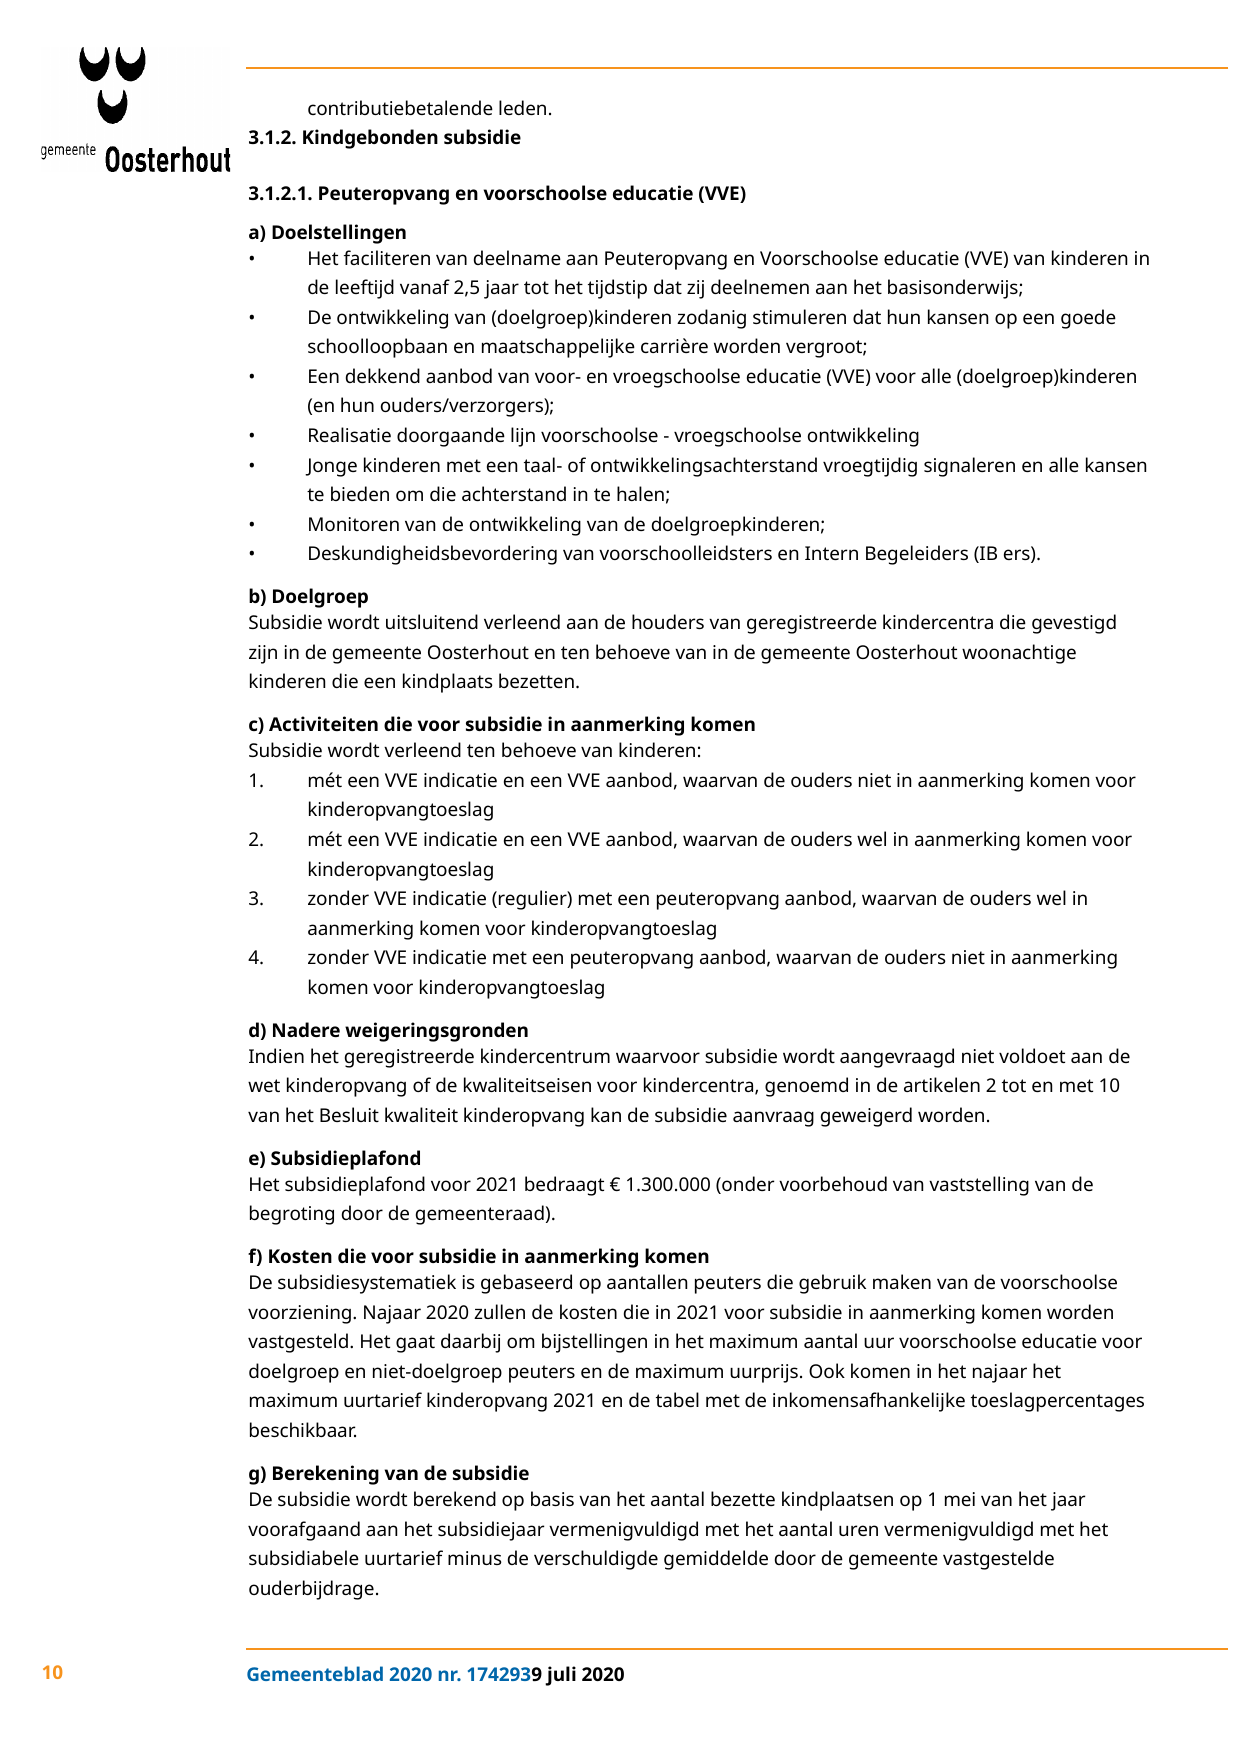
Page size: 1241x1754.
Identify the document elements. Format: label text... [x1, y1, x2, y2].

text De subsidiesystematiek is gebaseerd op aantallen peuters die gebruik maken van de voorschoolse voorziening. Najaar 2020 zullen de kosten die in 2021 voor subsidie in aanmerking komen worden vastgesteld. Het gaat daarbij om bijstellingen in het maximum aantal uur voorschoolse educatie voor doelgroep en niet-doelgroep peuters en de maximum uurprijs. Ook komen in het najaar het maximum uurtarief kinderopvang 2021 en de tabel met de inkomensafhankelijke toeslagpercentages beschikbaar. [248, 1269, 1152, 1443]
picture [41, 47, 231, 172]
list mét een VVE indicatie en een VVE aanbod, waarvan de ouders wel in aanmerking komen voor kinderopvangtoeslag [248, 826, 1152, 881]
text d) Nadere weigeringsgronden [248, 1017, 1152, 1043]
text a) Doelstellingen [248, 219, 1152, 245]
text g) Berekening van de subsidie [248, 1460, 1152, 1486]
text 3.1.2. Kindgebonden subsidie [248, 124, 1152, 150]
text Subsidie wordt uitsluitend verleend aan de houders van geregistreerde kindercentra die gevestigd zijn in de gemeente Oosterhout en ten behoeve van in de gemeente Oosterhout woonachtige kinderen die een kindplaats bezetten. [248, 609, 1152, 694]
list Deskundigheidsbevordering van voorschoolleidsters en Intern Begeleiders (IB ers). [248, 541, 1152, 566]
text Het subsidieplafond voor 2021 bedraagt € 1.300.000 (onder voorbehoud van vaststelling van de begroting door de gemeenteraad). [248, 1171, 1152, 1226]
text c) Activiteiten die voor subsidie in aanmerking komen [248, 712, 1152, 737]
list Jonge kinderen met een taal- of ontwikkelingsachterstand vroegtijdig signaleren en alle kansen te bieden om die achterstand in te halen; [248, 452, 1152, 507]
list zonder VVE indicatie met een peuteropvang aanbod, waarvan de ouders niet in aanmerking komen voor kinderopvangtoeslag [248, 944, 1152, 1000]
list De ontwikkeling van (doelgroep)kinderen zodanig stimuleren dat hun kansen op een goede schoolloopbaan en maatschappelijke carrière worden vergroot; [248, 304, 1152, 359]
list Realisatie doorgaande lijn voorschoolse - vroegschoolse ontwikkeling [248, 422, 1152, 448]
text Indien het geregistreerde kindercentrum waarvoor subsidie wordt aangevraagd niet voldoet aan de wet kinderopvang of de kwaliteitseisen voor kindercentra, genoemd in de artikelen 2 tot en met 10 van het Besluit kwaliteit kinderopvang kan de subsidie aanvraag geweigerd worden. [248, 1043, 1152, 1128]
list Een dekkend aanbod van voor- en vroegschoolse educatie (VVE) voor alle (doelgroep)kinderen (en hun ouders/verzorgers); [248, 363, 1152, 418]
text Subsidie wordt verleend ten behoeve van kinderen: [248, 737, 1152, 763]
text e) Subsidieplafond [248, 1145, 1152, 1171]
list mét een VVE indicatie en een VVE aanbod, waarvan de ouders niet in aanmerking komen voor kinderopvangtoeslag [248, 767, 1152, 822]
list Het faciliteren van deelname aan Peuteropvang en Voorschoolse educatie (VVE) van kinderen in de leeftijd vanaf 2,5 jaar tot het tijdstip dat zij deelnemen aan het basisonderwijs; [248, 245, 1152, 300]
text 3.1.2.1. Peuteropvang en voorschoolse educatie (VVE) [248, 180, 1152, 205]
list Monitoren van de ontwikkeling van de doelgroepkinderen; [248, 511, 1152, 537]
list contributiebetalende leden. [248, 95, 1152, 121]
text b) Doelgroep [248, 584, 1152, 609]
text f) Kosten die voor subsidie in aanmerking komen [248, 1244, 1152, 1269]
text De subsidie wordt berekend op basis van het aantal bezette kindplaatsen op 1 mei van het jaar voorafgaand aan het subsidiejaar vermenigvuldigd met het aantal uren vermenigvuldigd met het subsidiabele uurtarief minus de verschuldigde gemiddelde door de gemeente vastgestelde ouderbijdrage. [248, 1486, 1152, 1601]
list zonder VVE indicatie (regulier) met een peuteropvang aanbod, waarvan de ouders wel in aanmerking komen voor kinderopvangtoeslag [248, 885, 1152, 941]
